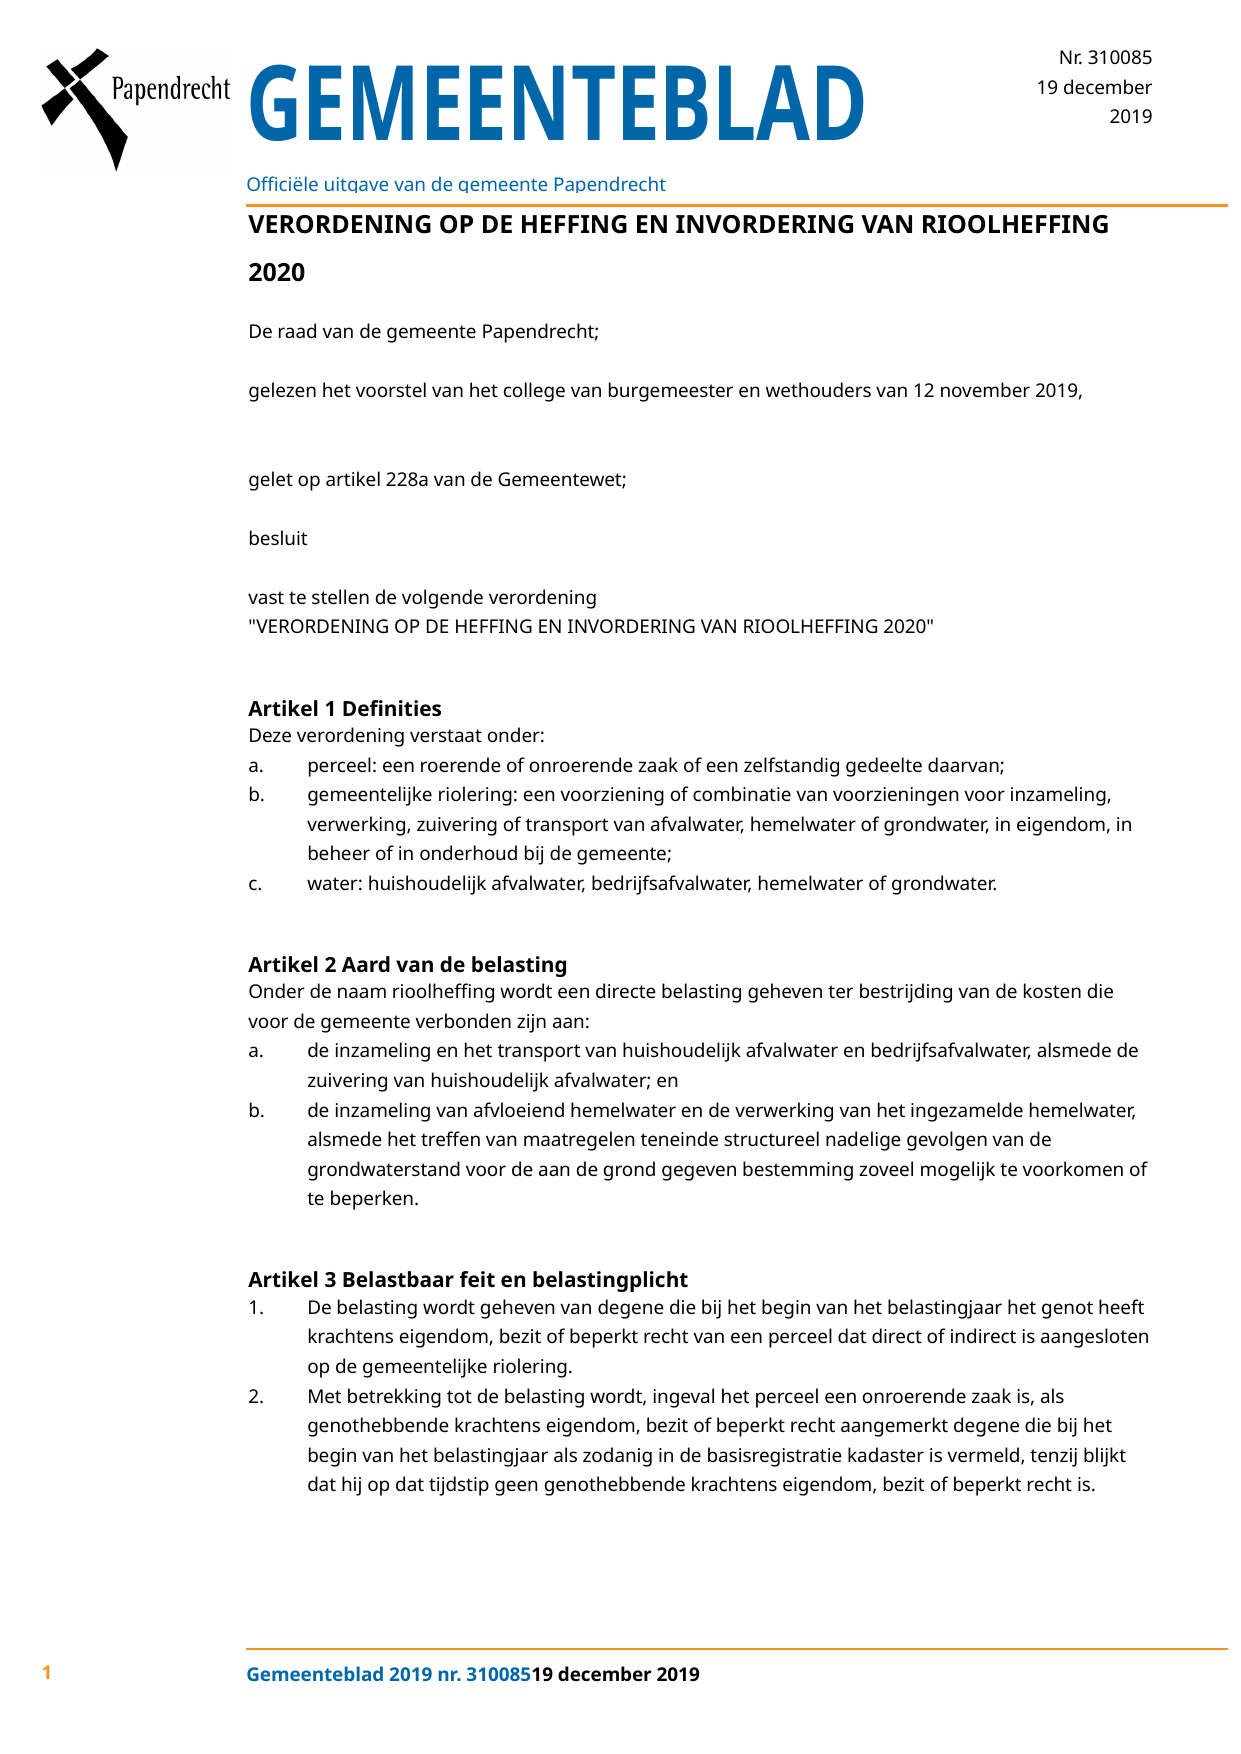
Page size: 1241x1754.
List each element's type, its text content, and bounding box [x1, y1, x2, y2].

text Artikel 3 Belastbaar feit en belastingplicht [248, 1266, 1152, 1294]
text gelet op artikel 228a van de Gemeentewet; [248, 466, 1152, 492]
text "VERORDENING OP DE HEFFING EN INVORDERING VAN RIOOLHEFFING 2020" [248, 614, 1152, 639]
text Deze verordening verstaat onder: [248, 722, 1152, 748]
text vast te stellen de volgende verordening [248, 584, 1152, 610]
list gemeentelijke riolering: een voorziening of combinatie van voorzieningen voor inzameling, verwerking, zuivering of transport van afvalwater, hemelwater of grondwater, in eigendom, in beheer of in onderhoud bij de gemeente; [248, 781, 1152, 866]
list perceel: een roerende of onroerende zaak of een zelfstandig gedeelte daarvan; [248, 752, 1152, 777]
text VERORDENING OP DE HEFFING EN INVORDERING VAN RIOOLHEFFING 2020 [248, 207, 1152, 288]
text Artikel 1 Definities [248, 694, 1152, 722]
text Onder de naam rioolheffing wordt een directe belasting geheven ter bestrijding van de kosten die voor de gemeente verbonden zijn aan: [248, 978, 1152, 1034]
text besluit [248, 525, 1152, 551]
text De raad van de gemeente Papendrecht; [248, 318, 1152, 344]
text Artikel 2 Aard van de belasting [248, 950, 1152, 978]
picture [41, 47, 231, 172]
list de inzameling van afvloeiend hemelwater en de verwerking van het ingezamelde hemelwater, alsmede het treffen van maatregelen teneinde structureel nadelige gevolgen van de grondwaterstand voor de aan de grond gegeven bestemming zoveel mogelijk te voorkomen of te beperken. [248, 1097, 1152, 1211]
text gelezen het voorstel van het college van burgemeester en wethouders van 12 november 2019, [248, 377, 1152, 403]
list de inzameling en het transport van huishoudelijk afvalwater en bedrijfsafvalwater, alsmede de zuivering van huishoudelijk afvalwater; en [248, 1038, 1152, 1093]
list De belasting wordt geheven van degene die bij het begin van het belastingjaar het genot heeft krachtens eigendom, bezit of beperkt recht van een perceel dat direct of indirect is aangesloten op de gemeentelijke riolering. [248, 1294, 1152, 1379]
list Met betrekking tot de belasting wordt, ingeval het perceel een onroerende zaak is, als genothebbende krachtens eigendom, bezit of beperkt recht aangemerkt degene die bij het begin van het belastingjaar als zodanig in de basisregistratie kadaster is vermeld, tenzij blijkt dat hij op dat tijdstip geen genothebbende krachtens eigendom, bezit of beperkt recht is. [248, 1383, 1152, 1497]
list water: huishoudelijk afvalwater, bedrijfsafvalwater, hemelwater of grondwater. [248, 870, 1152, 896]
